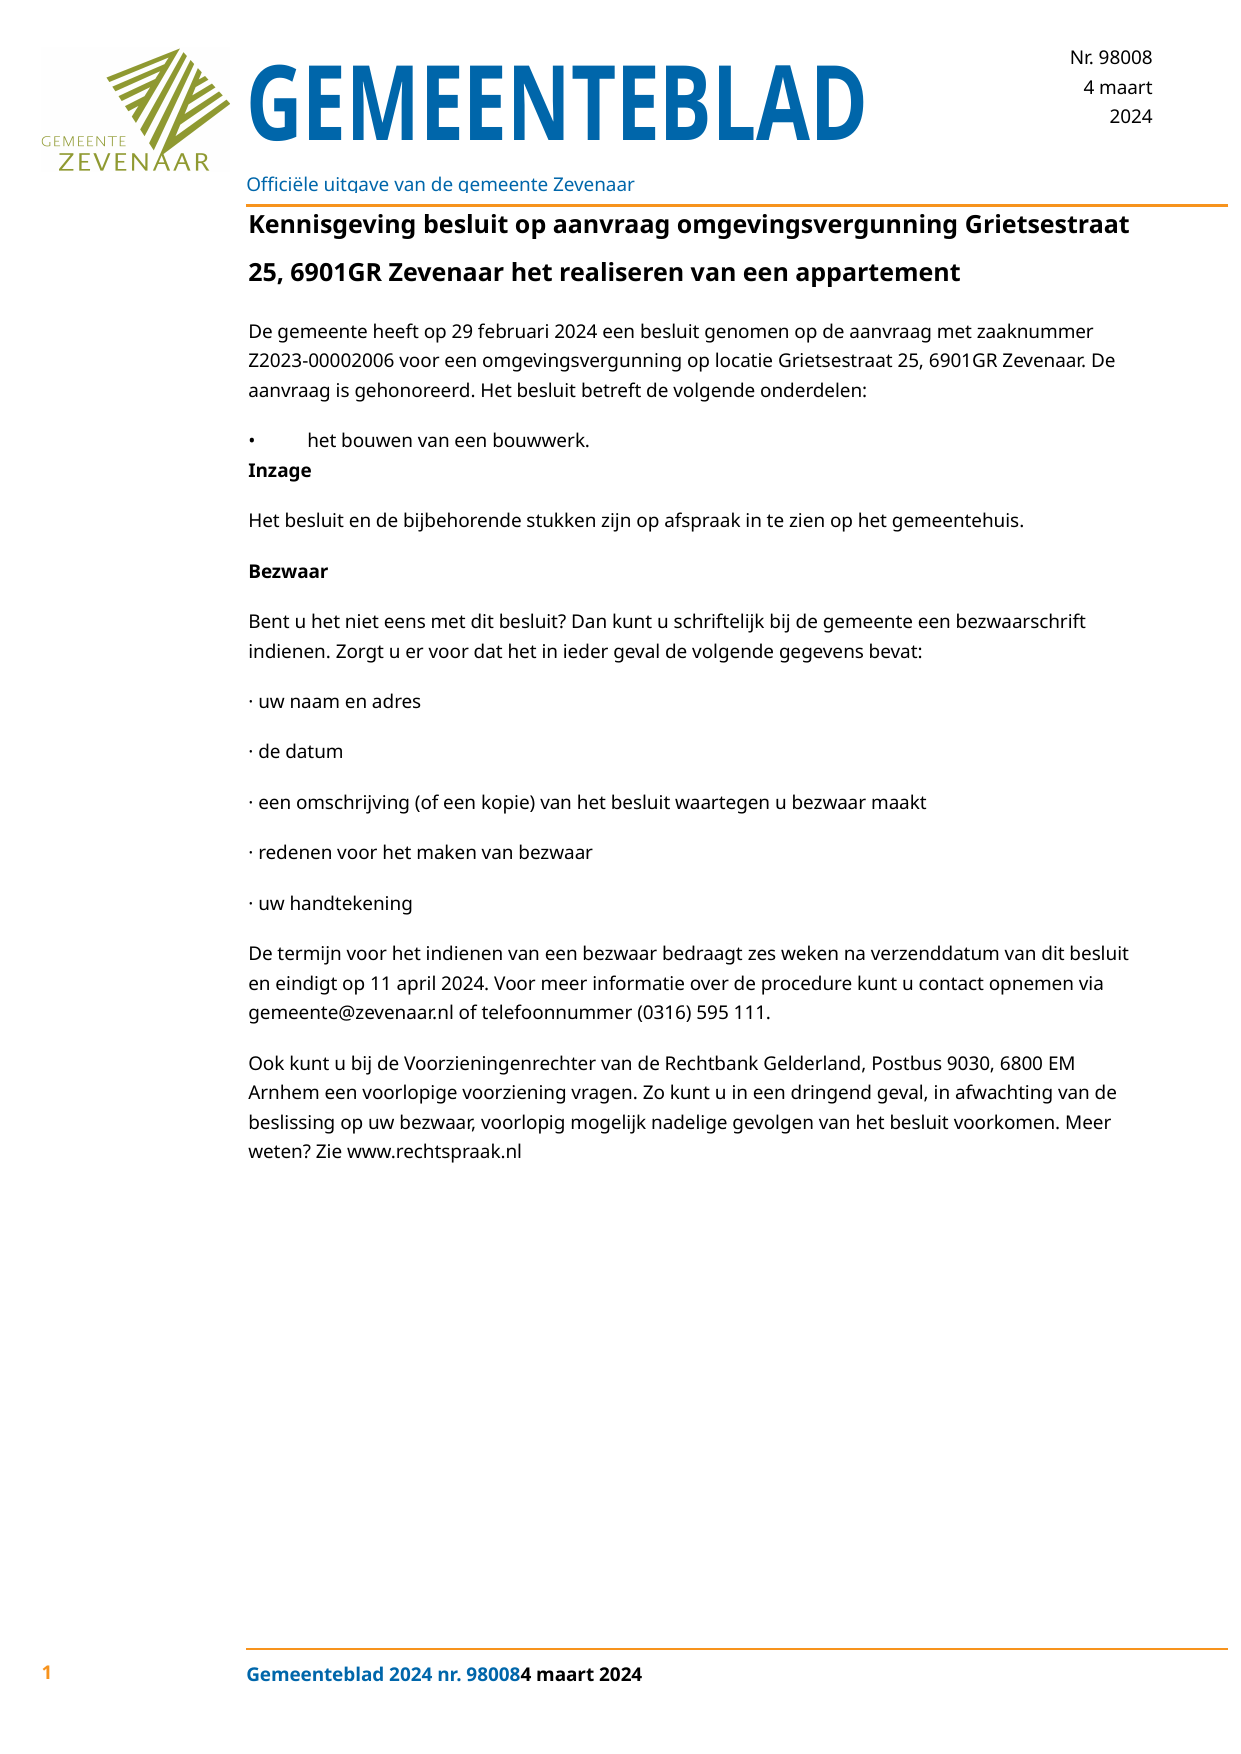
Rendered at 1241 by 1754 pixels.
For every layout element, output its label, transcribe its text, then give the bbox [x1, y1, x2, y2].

list het bouwen van een bouwwerk. [248, 427, 1152, 453]
text Bent u het niet eens met dit besluit? Dan kunt u schriftelijk bij de gemeente een bezwaarschrift indienen. Zorgt u er voor dat het in ieder geval de volgende gegevens bevat: [248, 608, 1152, 664]
text Het besluit en de bijbehorende stukken zijn op afspraak in te zien op het gemeentehuis. [248, 507, 1152, 533]
text · redenen voor het maken van bezwaar [248, 839, 1152, 865]
text · de datum [248, 739, 1152, 764]
text Inzage [248, 457, 1152, 483]
text · een omschrijving (of een kopie) van het besluit waartegen u bezwaar maakt [248, 789, 1152, 815]
text Bezwaar [248, 558, 1152, 584]
text Kennisgeving besluit op aanvraag omgevingsvergunning Grietsestraat 25, 6901GR Zevenaar het realiseren van een appartement [248, 207, 1152, 288]
text · uw handtekening [248, 890, 1152, 916]
text Ook kunt u bij de Voorzieningenrechter van de Rechtbank Gelderland, Postbus 9030, 6800 EM Arnhem een voorlopige voorziening vragen. Zo kunt u in een dringend geval, in afwachting van de beslissing op uw bezwaar, voorlopig mogelijk nadelige gevolgen van het besluit voorkomen. Meer weten? Zie www.rechtspraak.nl [248, 1050, 1152, 1164]
text De gemeente heeft op 29 februari 2024 een besluit genomen op de aanvraag met zaaknummer Z2023-00002006 voor een omgevingsvergunning op locatie Grietsestraat 25, 6901GR Zevenaar. De aanvraag is gehonoreerd. Het besluit betreft de volgende onderdelen: [248, 318, 1152, 403]
text · uw naam en adres [248, 688, 1152, 714]
text De termijn voor het indienen van een bezwaar bedraagt zes weken na verzenddatum van dit besluit en eindigt op 11 april 2024. Voor meer informatie over de procedure kunt u contact opnemen via gemeente@zevenaar.nl of telefoonnummer (0316) 595 111. [248, 940, 1152, 1025]
picture [41, 47, 231, 172]
